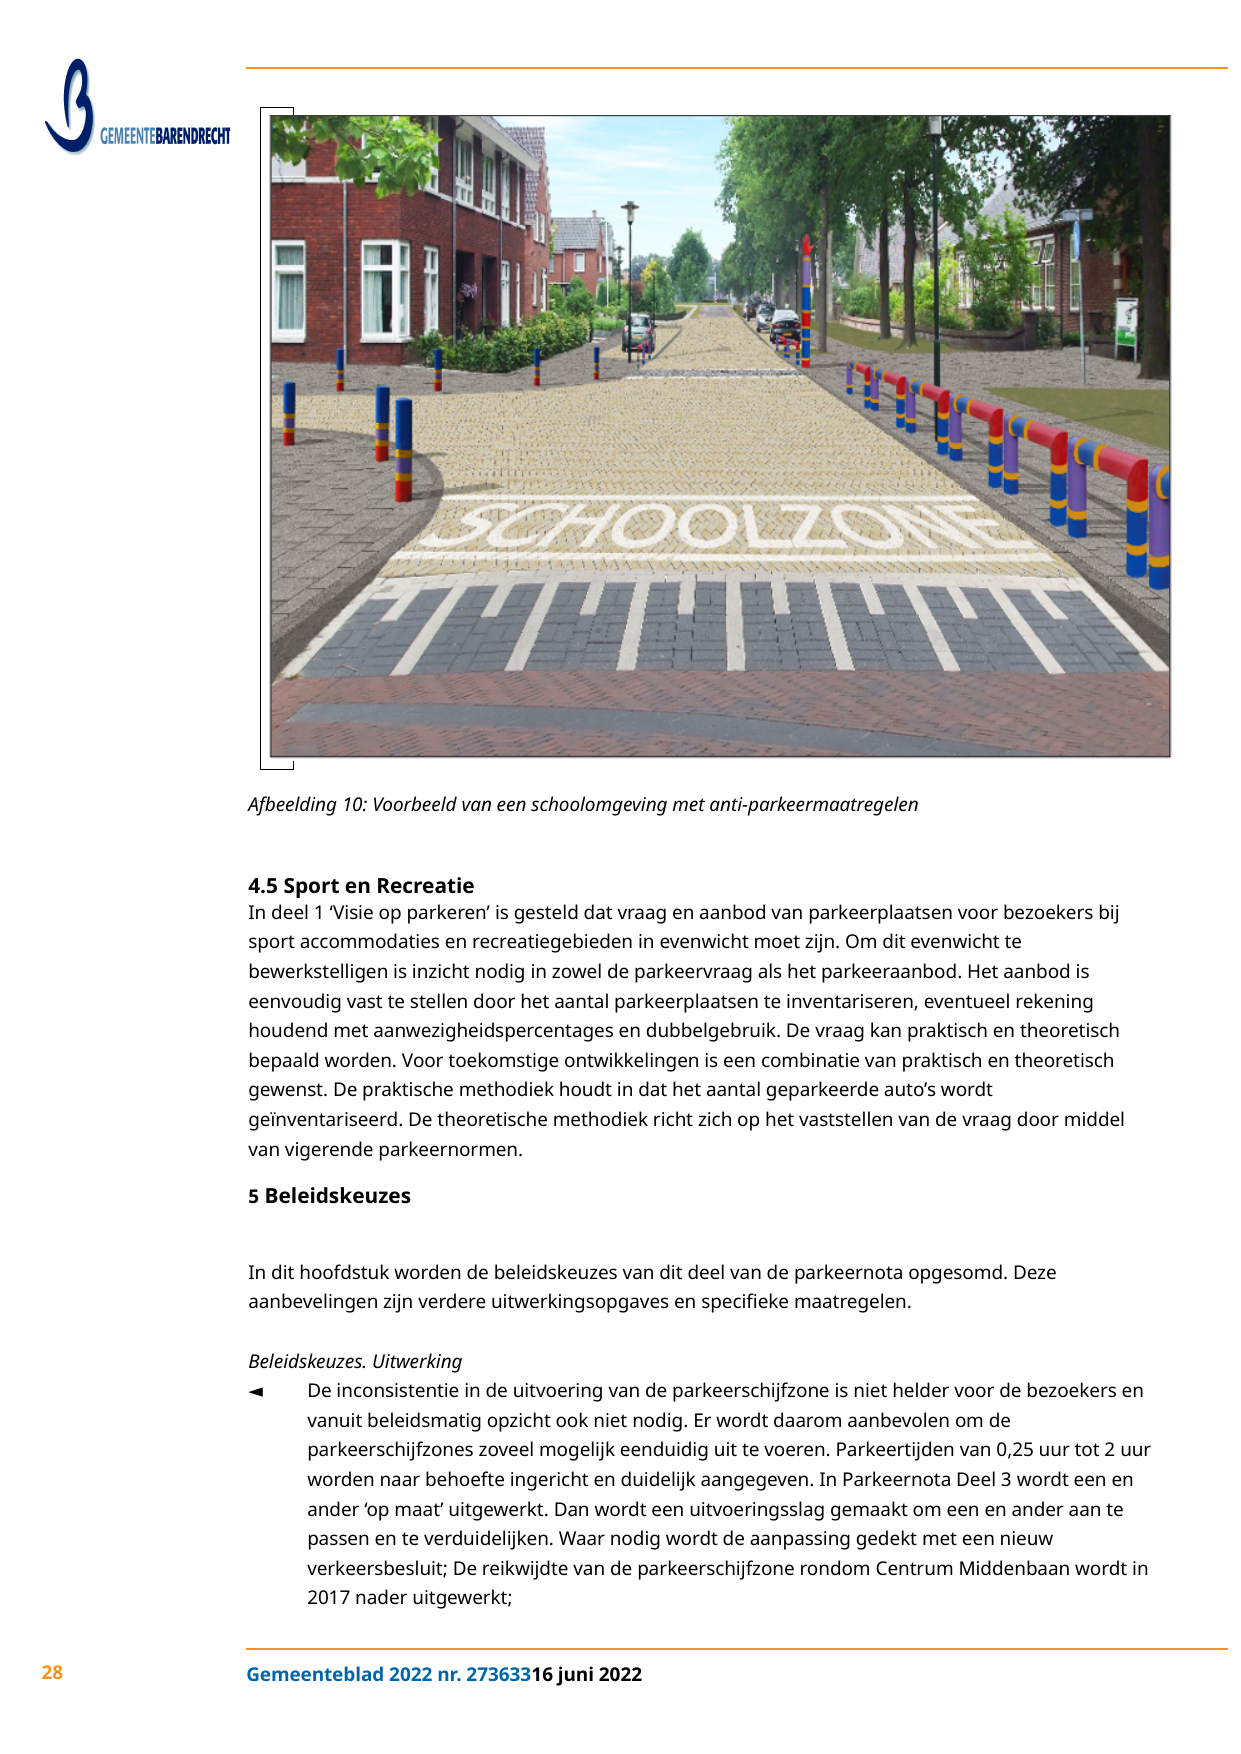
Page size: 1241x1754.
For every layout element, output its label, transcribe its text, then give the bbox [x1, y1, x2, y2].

text In deel 1 ‘Visie op parkeren’ is gesteld dat vraag en aanbod van parkeerplaatsen voor bezoekers bij sport accommodaties en recreatiegebieden in evenwicht moet zijn. Om dit evenwicht te bewerkstelligen is inzicht nodig in zowel de parkeervraag als het parkeeraanbod. Het aanbod is eenvoudig vast te stellen door het aantal parkeerplaatsen te inventariseren, eventueel rekening houdend met aanwezigheidspercentages en dubbelgebruik. De vraag kan praktisch en theoretisch bepaald worden. Voor toekomstige ontwikkelingen is een combinatie van praktisch en theoretisch gewenst. De praktische methodiek houdt in dat het aantal geparkeerde auto’s wordt geïnventariseerd. De theoretische methodiek richt zich op het vaststellen van de vraag door middel van vigerende parkeernormen. [248, 899, 1152, 1162]
list De inconsistentie in de uitvoering van de parkeerschijfzone is niet helder voor de bezoekers en vanuit beleidsmatig opzicht ook niet nodig. Er wordt daarom aanbevolen om de parkeerschijfzones zoveel mogelijk eenduidig uit te voeren. Parkeertijden van 0,25 uur tot 2 uur worden naar behoefte ingericht en duidelijk aangegeven. In Parkeernota Deel 3 wordt een en ander ‘op maat’ uitgewerkt. Dan wordt een uitvoeringsslag gemaakt om een en ander aan te passen en te verduidelijken. Waar nodig wordt de aanpassing gedekt met een nieuw verkeersbesluit; De reikwijdte van de parkeerschijfzone rondom Centrum Middenbaan wordt in 2017 nader uitgewerkt; [248, 1377, 1152, 1610]
text In dit hoofdstuk worden de beleidskeuzes van dit deel van de parkeernota opgesomd. Deze aanbevelingen zijn verdere uitwerkingsopgaves en specifieke maatregelen. [248, 1259, 1152, 1314]
text 4.5 Sport en Recreatie [248, 871, 1152, 899]
text Afbeelding 10: Voorbeeld van een schoolomgeving met anti-parkeermaatregelen [248, 791, 1152, 816]
text 5 Beleidskeuzes [248, 1181, 1152, 1210]
picture [268, 115, 1173, 761]
text Beleidskeuzes. Uitwerking [248, 1348, 1152, 1374]
picture [41, 47, 231, 172]
